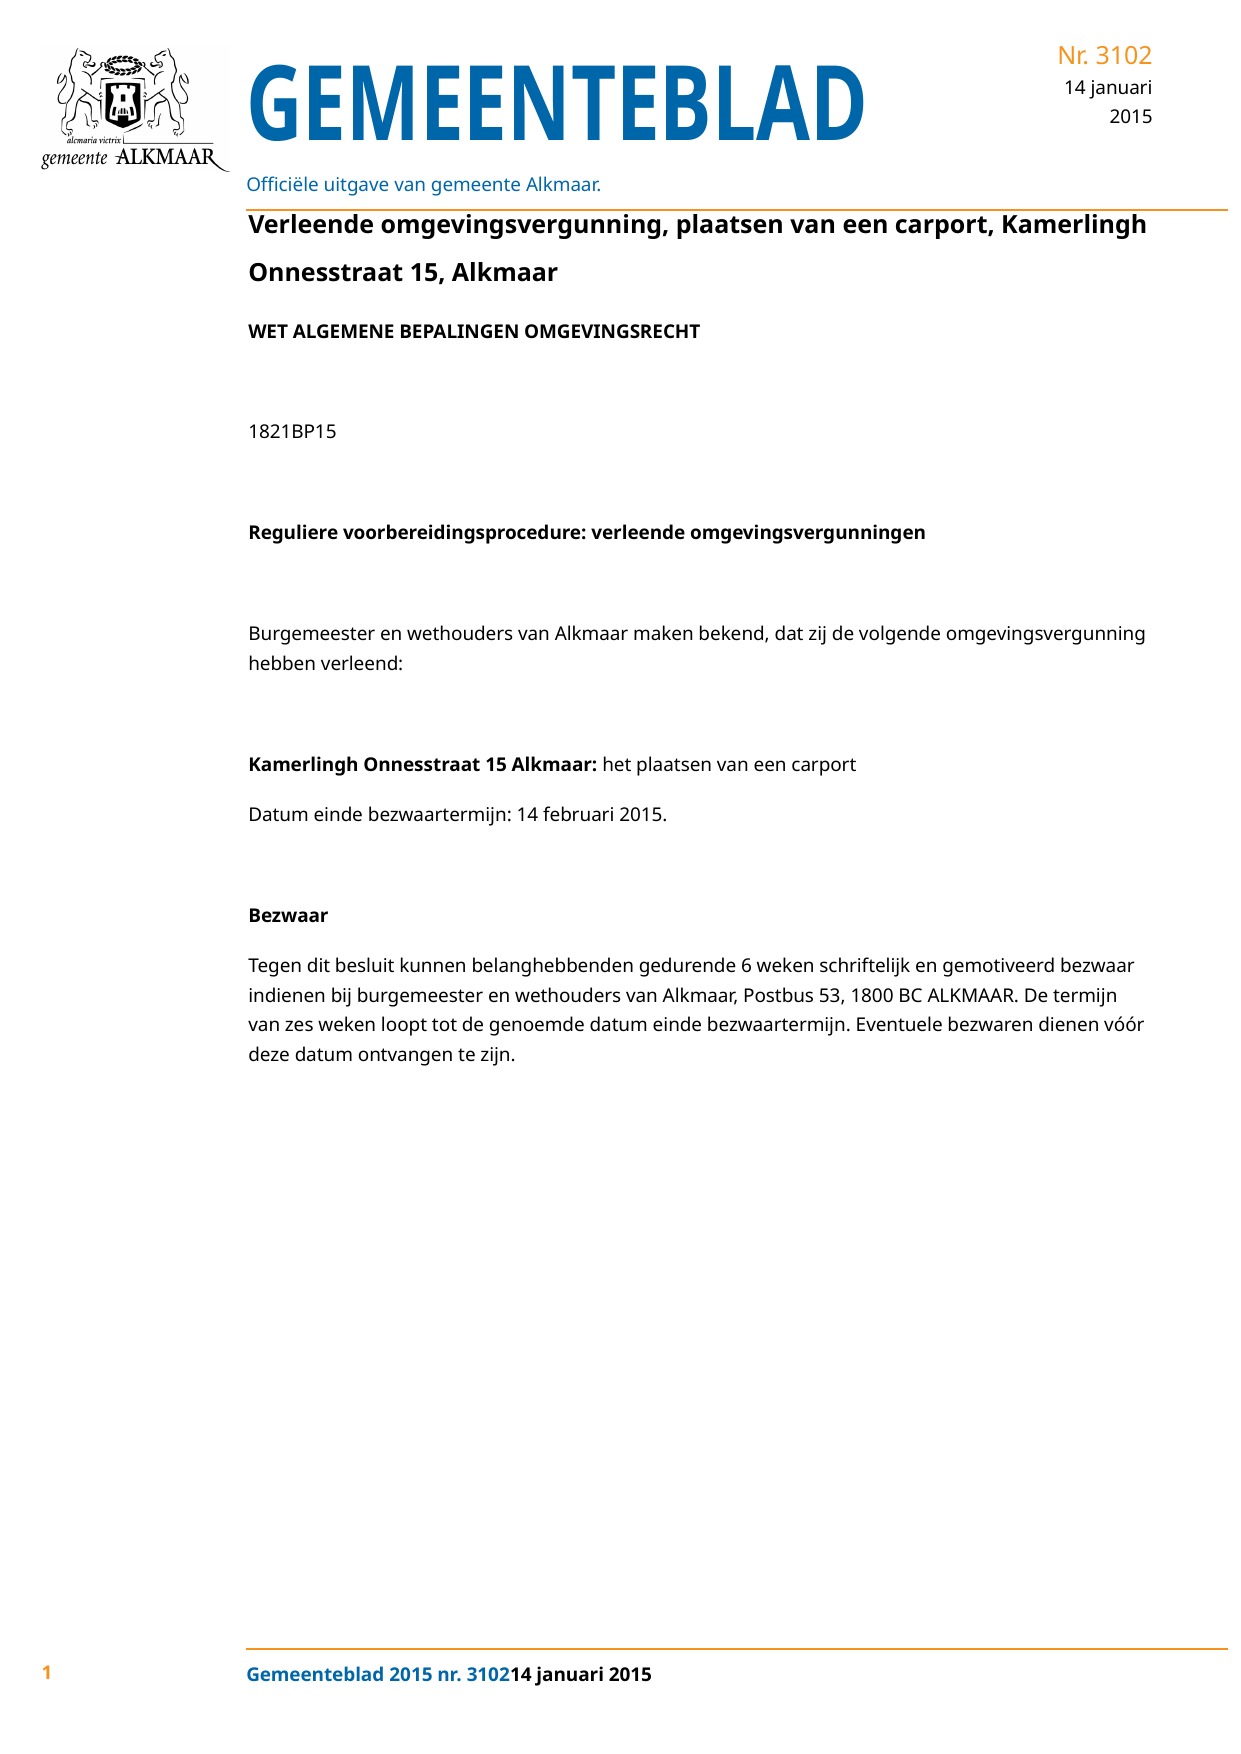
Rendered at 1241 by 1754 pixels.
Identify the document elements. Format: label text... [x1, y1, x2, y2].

text 1821BP15 [248, 419, 1152, 444]
text Burgemeester en wethouders van Alkmaar maken bekend, dat zij de volgende omgevingsvergunning hebben verleend: [248, 620, 1152, 676]
text WET ALGEMENE BEPALINGEN OMGEVINGSRECHT [248, 318, 1152, 344]
text Verleende omgevingsvergunning, plaatsen van een carport, Kamerlingh Onnesstraat 15, Alkmaar [248, 211, 1152, 288]
text Datum einde bezwaartermijn: 14 februari 2015. [248, 801, 1152, 827]
text Reguliere voorbereidingsprocedure: verleende omgevingsvergunningen [248, 519, 1152, 545]
text Kamerlingh Onnesstraat 15 Alkmaar: het plaatsen van een carport [248, 751, 1152, 777]
text Bezwaar [248, 902, 1152, 928]
picture [41, 47, 231, 172]
text Tegen dit besluit kunnen belanghebbenden gedurende 6 weken schriftelijk en gemotiveerd bezwaar indienen bij burgemeester en wethouders van Alkmaar, Postbus 53, 1800 BC ALKMAAR. De termijn van zes weken loopt tot de genoemde datum einde bezwaartermijn. Eventuele bezwaren dienen vóór deze datum ontvangen te zijn. [248, 952, 1152, 1067]
